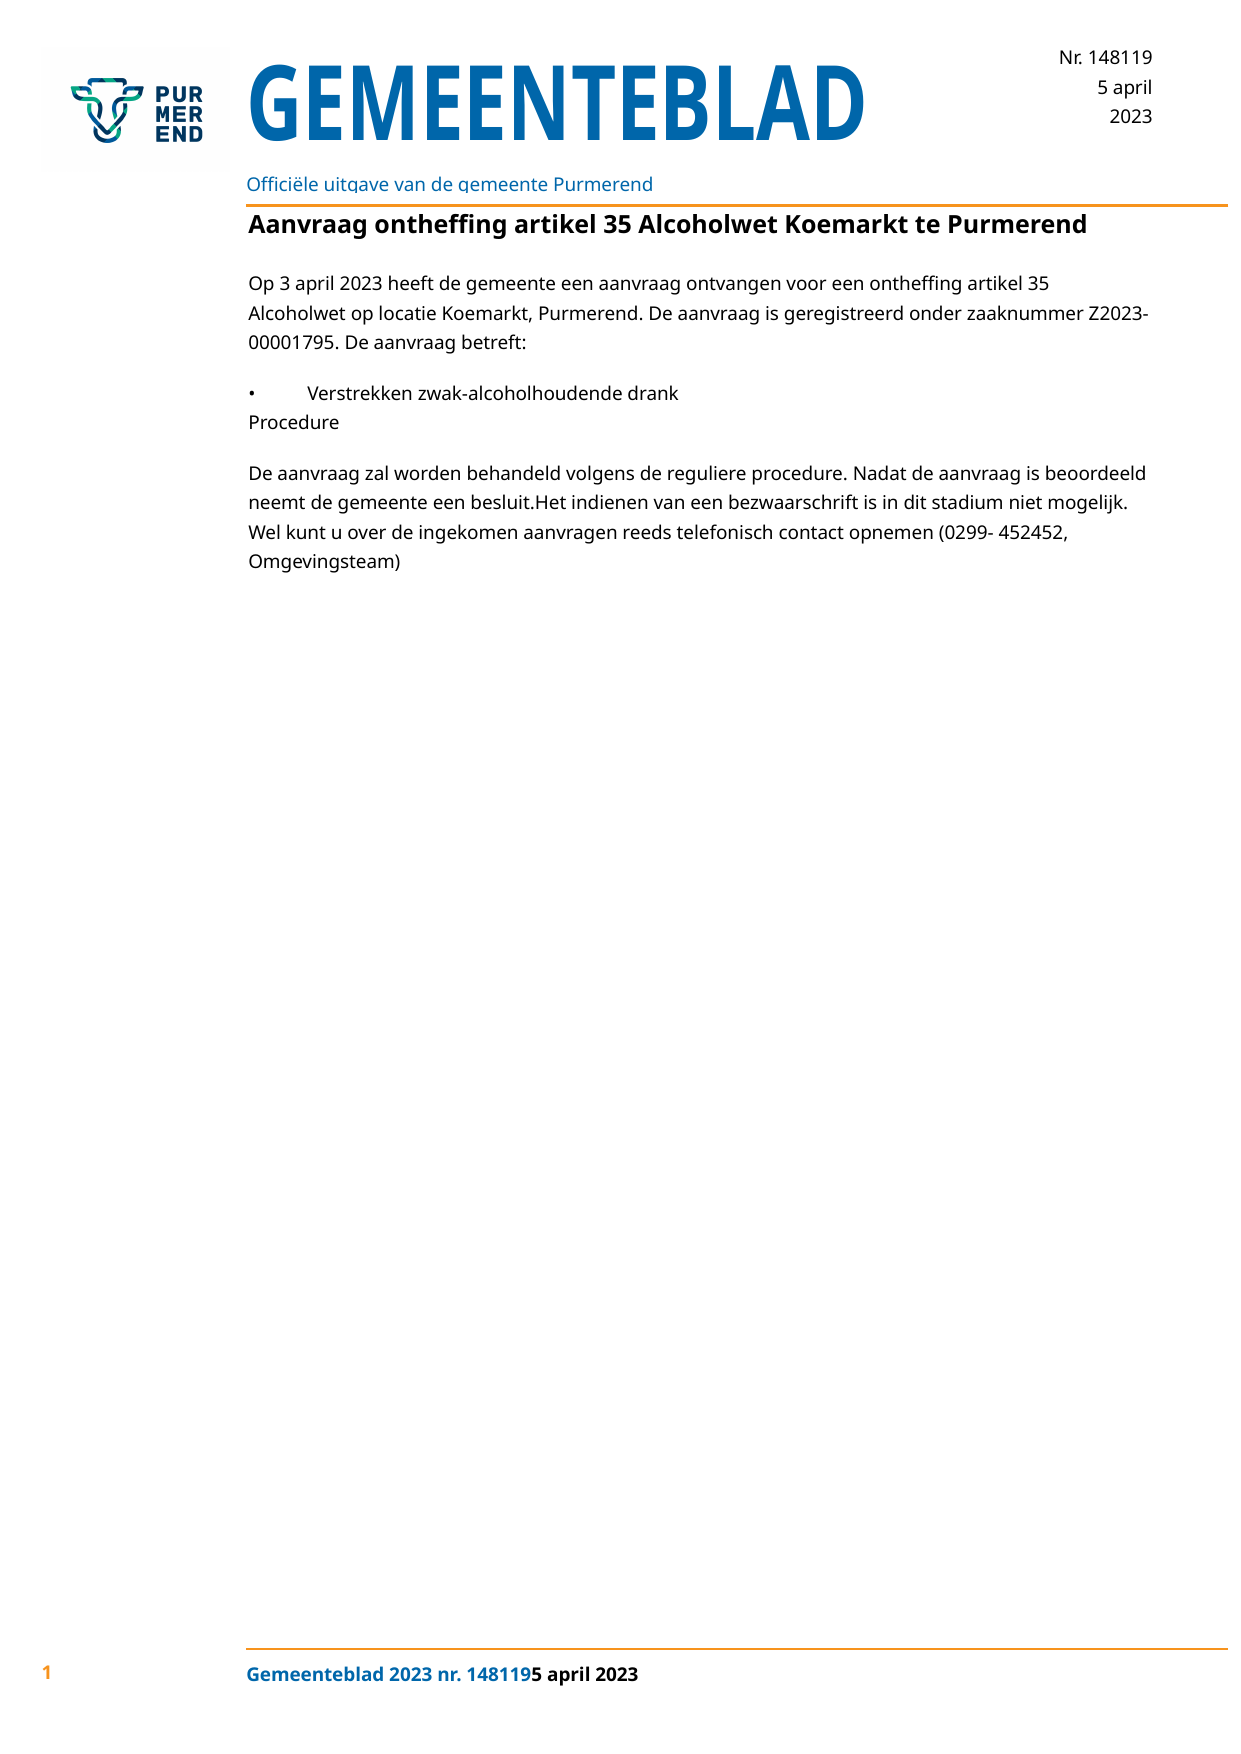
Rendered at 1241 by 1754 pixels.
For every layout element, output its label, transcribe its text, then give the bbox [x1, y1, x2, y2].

text Procedure [248, 409, 1152, 435]
picture [41, 47, 231, 172]
text De aanvraag zal worden behandeld volgens de reguliere procedure. Nadat de aanvraag is beoordeeld neemt de gemeente een besluit.Het indienen van een bezwaarschrift is in dit stadium niet mogelijk. Wel kunt u over de ingekomen aanvragen reeds telefonisch contact opnemen (0299- 452452, Omgevingsteam) [248, 460, 1152, 574]
text Op 3 april 2023 heeft de gemeente een aanvraag ontvangen voor een ontheffing artikel 35 Alcoholwet op locatie Koemarkt, Purmerend. De aanvraag is geregistreerd onder zaaknummer Z2023-00001795. De aanvraag betreft: [248, 270, 1152, 355]
list Verstrekken zwak-alcoholhoudende drank [248, 380, 1152, 406]
text Aanvraag ontheffing artikel 35 Alcoholwet Koemarkt te Purmerend [248, 207, 1152, 241]
